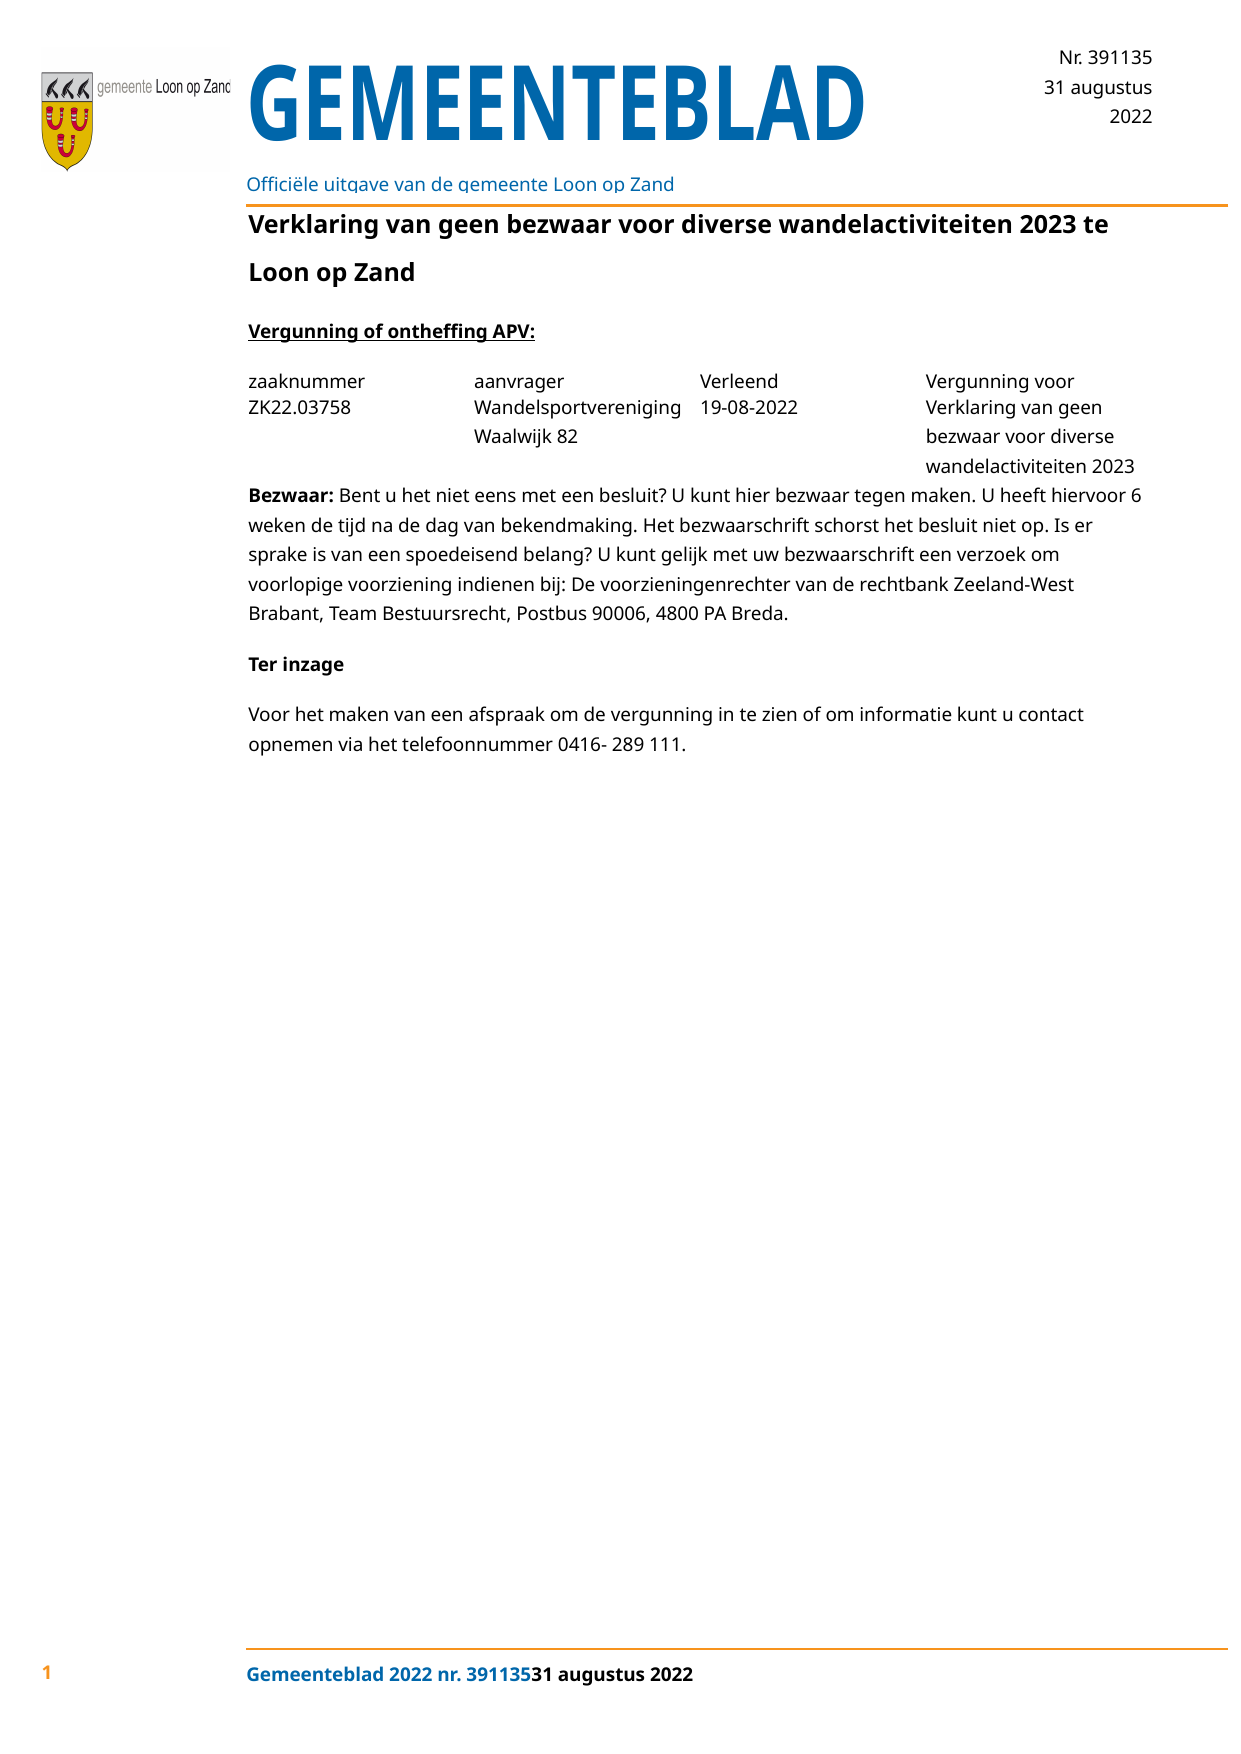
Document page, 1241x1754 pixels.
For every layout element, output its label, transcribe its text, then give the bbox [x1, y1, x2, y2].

table_cell Verklaring van geen bezwaar voor diverse wandelactiviteiten 2023 [926, 394, 1152, 479]
text Voor het maken van een afspraak om de vergunning in te zien of om informatie kunt u contact opnemen via het telefoonnummer 0416- 289 111. [248, 701, 1152, 757]
table_header Vergunning voor [926, 369, 1152, 394]
table_header Verleend [700, 369, 926, 394]
text Verklaring van geen bezwaar voor diverse wandelactiviteiten 2023 te Loon op Zand [248, 207, 1152, 288]
text Vergunning of ontheffing APV: [248, 318, 1152, 344]
table_cell 19-08-2022 [700, 394, 926, 479]
table_cell Wandelsportvereniging Waalwijk 82 [474, 394, 700, 479]
table_header aanvrager [474, 369, 700, 394]
text Ter inzage [248, 651, 1152, 677]
text Bezwaar: Bent u het niet eens met een besluit? U kunt hier bezwaar tegen maken. U heeft hiervoor 6 weken de tijd na de dag van bekendmaking. Het bezwaarschrift schorst het besluit niet op. Is er sprake is van een spoedeisend belang? U kunt gelijk met uw bezwaarschrift een verzoek om voorlopige voorziening indienen bij: De voorzieningenrechter van de rechtbank Zeeland-West Brabant, Team Bestuursrecht, Postbus 90006, 4800 PA Breda. [248, 482, 1152, 626]
table_cell ZK22.03758 [248, 394, 474, 479]
table_header zaaknummer [248, 369, 474, 394]
picture [41, 47, 231, 172]
